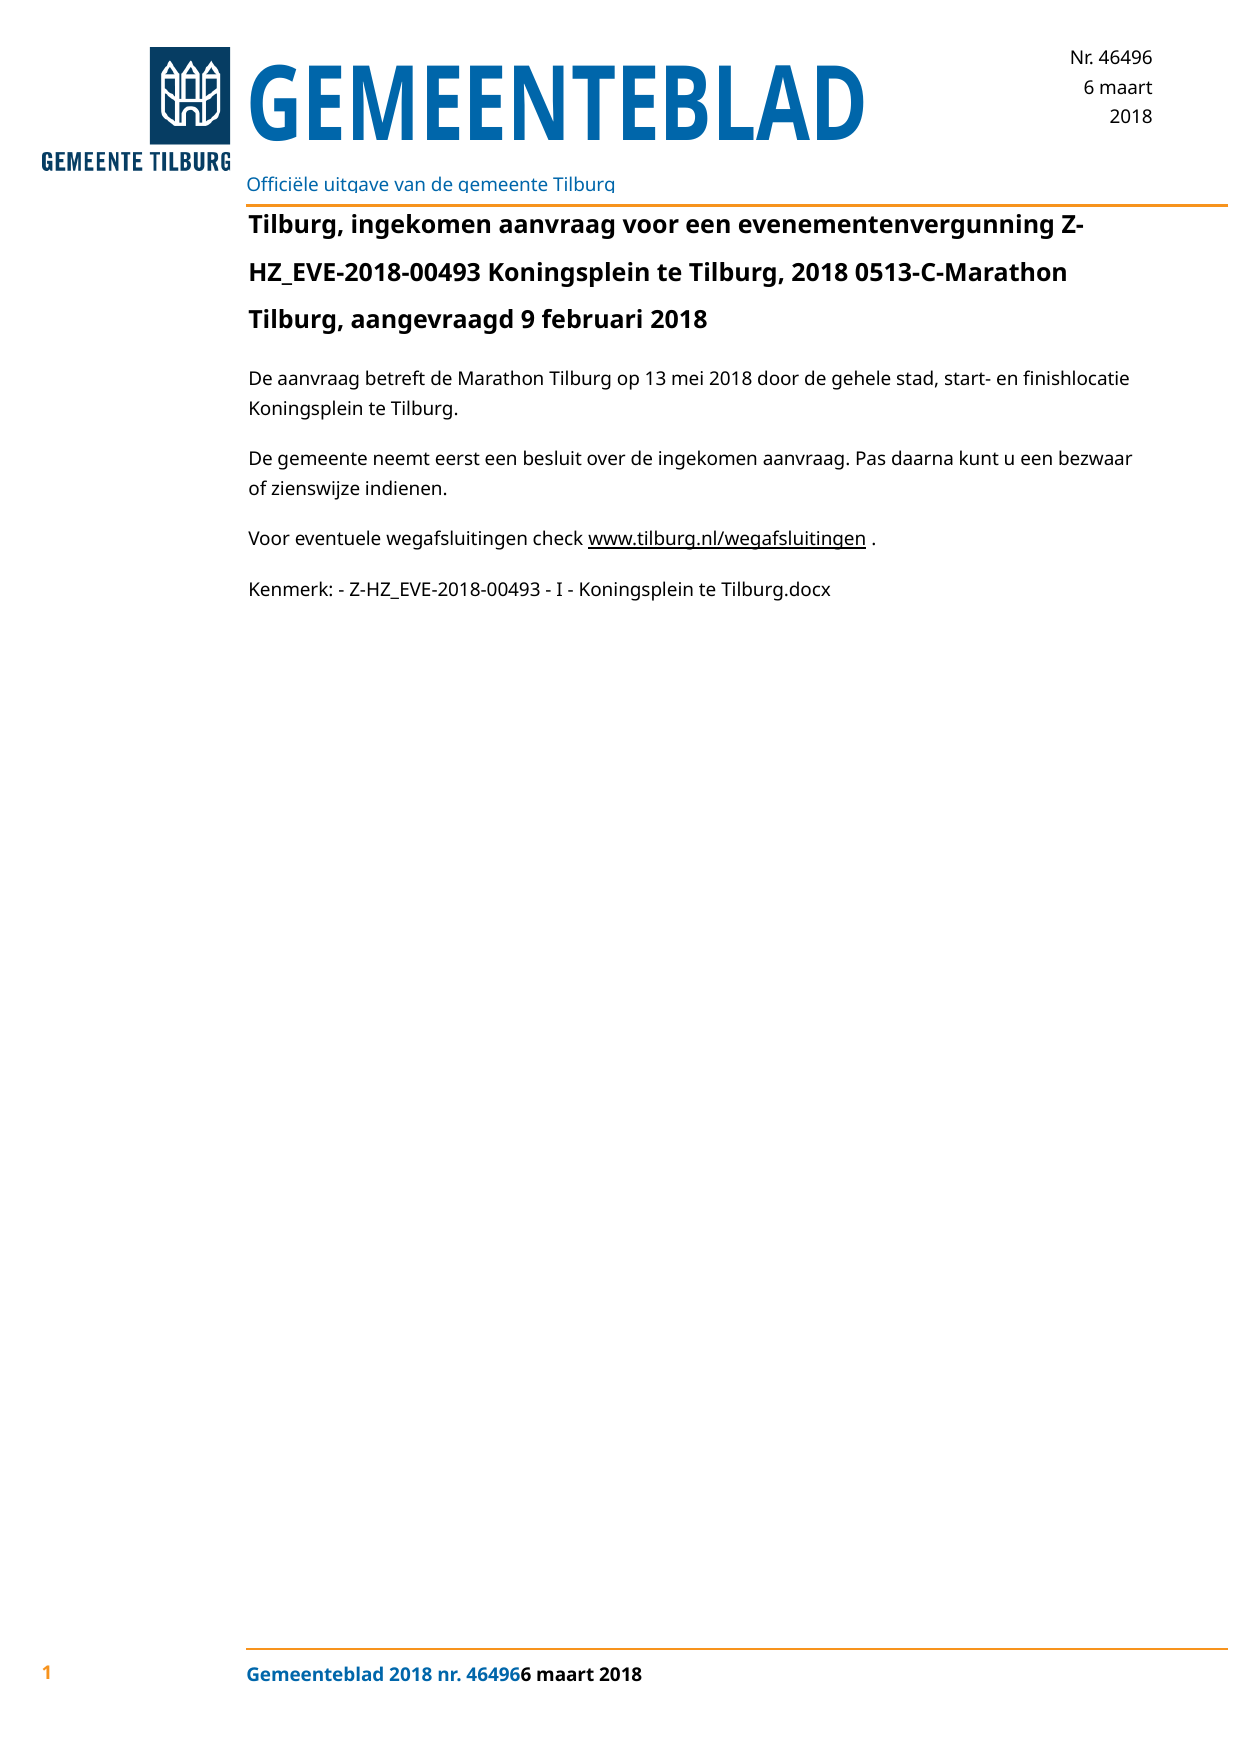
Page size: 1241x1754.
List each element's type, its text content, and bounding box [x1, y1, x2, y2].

text Tilburg, ingekomen aanvraag voor een evenementenvergunning Z-HZ_EVE-2018-00493 Koningsplein te Tilburg, 2018 0513-C-Marathon Tilburg, aangevraagd 9 februari 2018 [248, 207, 1152, 336]
text Voor eventuele wegafsluitingen check www.tilburg.nl/wegafsluitingen . [248, 526, 1152, 551]
text Kenmerk: - Z-HZ_EVE-2018-00493 - I - Koningsplein te Tilburg.docx [248, 576, 1152, 602]
text De aanvraag betreft de Marathon Tilburg op 13 mei 2018 door de gehele stad, start- en finishlocatie Koningsplein te Tilburg. [248, 366, 1152, 421]
picture [41, 47, 231, 172]
text De gemeente neemt eerst een besluit over de ingekomen aanvraag. Pas daarna kunt u een bezwaar of zienswijze indienen. [248, 446, 1152, 501]
